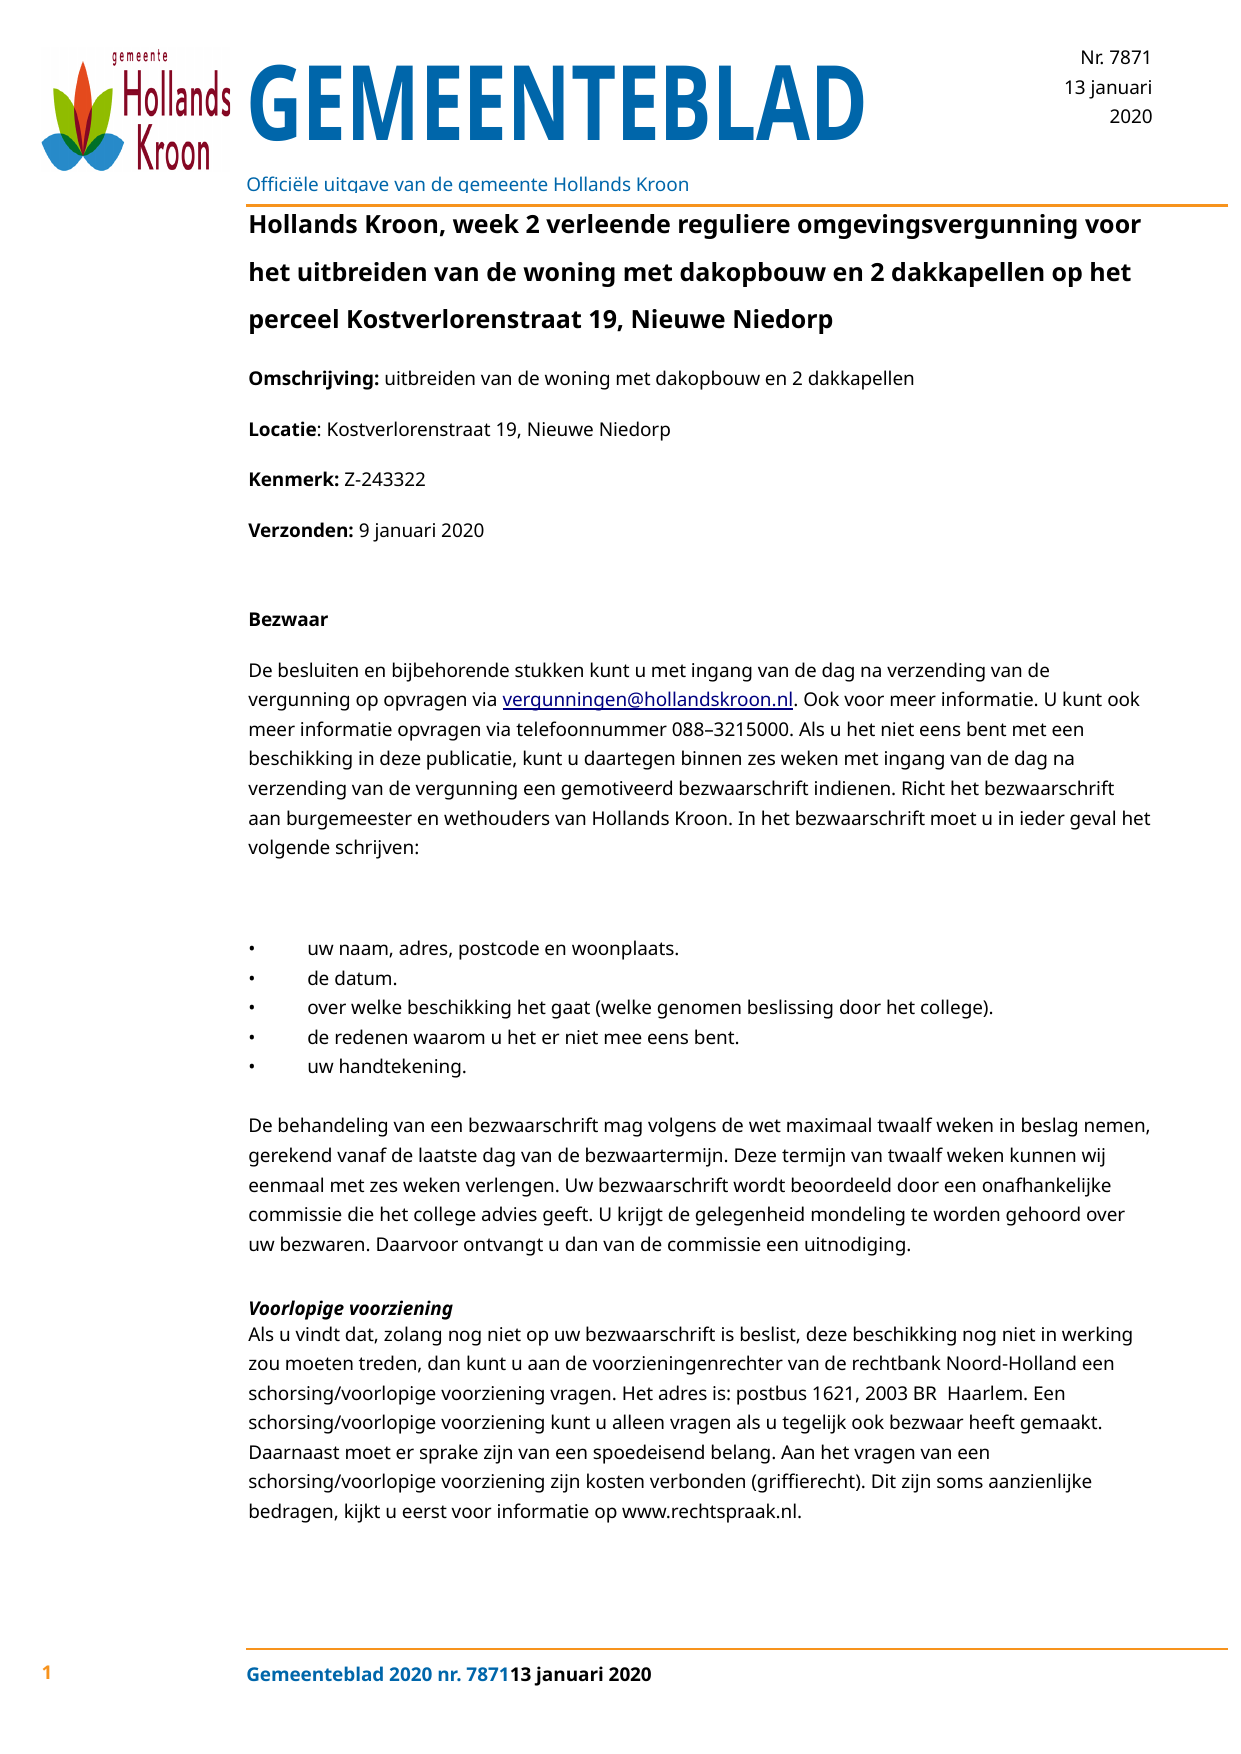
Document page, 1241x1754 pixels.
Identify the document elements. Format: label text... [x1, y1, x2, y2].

text Hollands Kroon, week 2 verleende reguliere omgevingsvergunning voor het uitbreiden van de woning met dakopbouw en 2 dakkapellen op het perceel Kostverlorenstraat 19, Nieuwe Niedorp [248, 207, 1152, 336]
list de redenen waarom u het er niet mee eens bent. [248, 1024, 1152, 1050]
text Bezwaar [248, 606, 1152, 632]
text Voorlopige voorziening [248, 1295, 1152, 1321]
list uw naam, adres, postcode en woonplaats. [248, 935, 1152, 961]
list uw handtekening. [248, 1053, 1152, 1079]
text De behandeling van een bezwaarschrift mag volgens de wet maximaal twaalf weken in beslag nemen, gerekend vanaf de laatste dag van de bezwaartermijn. Deze termijn van twaalf weken kunnen wij eenmaal met zes weken verlengen. Uw bezwaarschrift wordt beoordeeld door een onafhankelijke commissie die het college advies geeft. U krijgt de gelegenheid mondeling te worden gehoord over uw bezwaren. Daarvoor ontvangt u dan van de commissie een uitnodiging. [248, 1113, 1152, 1257]
text Als u vindt dat, zolang nog niet op uw bezwaarschrift is beslist, deze beschikking nog niet in werking zou moeten treden, dan kunt u aan de voorzieningenrechter van de rechtbank Noord-Holland een schorsing/voorlopige voorziening vragen. Het adres is: postbus 1621, 2003 BR Haarlem. Een schorsing/voorlopige voorziening kunt u alleen vragen als u tegelijk ook bezwaar heeft gemaakt. Daarnaast moet er sprake zijn van een spoedeisend belang. Aan het vragen van een schorsing/voorlopige voorziening zijn kosten verbonden (griffierecht). Dit zijn soms aanzienlijke bedragen, kijkt u eerst voor informatie op www.rechtspraak.nl. [248, 1321, 1152, 1524]
text Omschrijving: uitbreiden van de woning met dakopbouw en 2 dakkapellen [248, 366, 1152, 391]
text Verzonden: 9 januari 2020 [248, 517, 1152, 542]
list de datum. [248, 965, 1152, 991]
text Kenmerk: Z-243322 [248, 466, 1152, 492]
list over welke beschikking het gaat (welke genomen beslissing door het college). [248, 994, 1152, 1020]
text Locatie: Kostverlorenstraat 19, Nieuwe Niedorp [248, 416, 1152, 442]
picture [41, 47, 231, 172]
text De besluiten en bijbehorende stukken kunt u met ingang van de dag na verzending van de vergunning op opvragen via vergunningen@hollandskroon.nl. Ook voor meer informatie. U kunt ook meer informatie opvragen via telefoonnummer 088–3215000. Als u het niet eens bent met een beschikking in deze publicatie, kunt u daartegen binnen zes weken met ingang van de dag na verzending van de vergunning een gemotiveerd bezwaarschrift indienen. Richt het bezwaarschrift aan burgemeester en wethouders van Hollands Kroon. In het bezwaarschrift moet u in ieder geval het volgende schrijven: [248, 657, 1152, 860]
